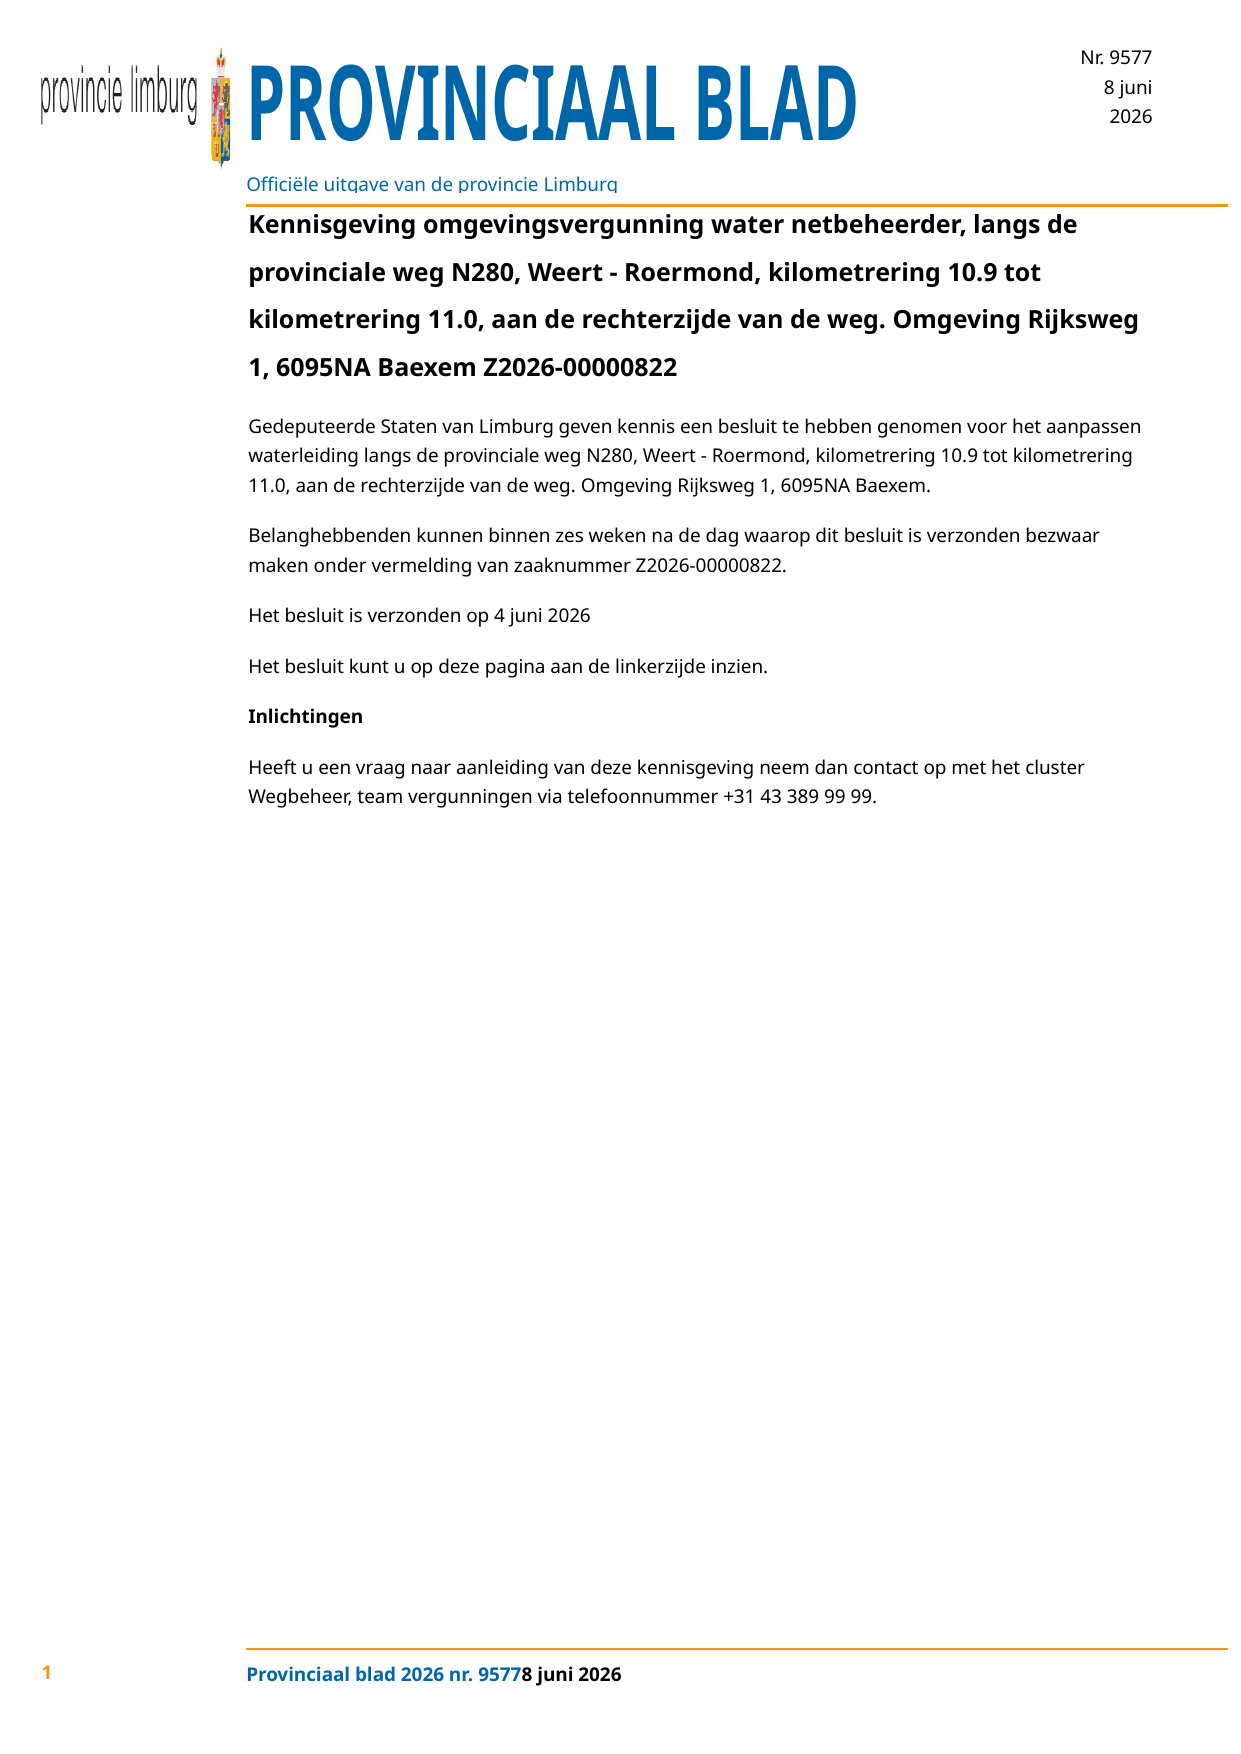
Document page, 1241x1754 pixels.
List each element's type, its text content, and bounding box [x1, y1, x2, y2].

text Inlichtingen [248, 703, 1152, 729]
picture [41, 47, 231, 172]
text Belanghebbenden kunnen binnen zes weken na de dag waarop dit besluit is verzonden bezwaar maken onder vermelding van zaaknummer Z2026-00000822. [248, 523, 1152, 578]
text Heeft u een vraag naar aanleiding van deze kennisgeving neem dan contact op met het cluster Wegbeheer, team vergunningen via telefoonnummer +31 43 389 99 99. [248, 754, 1152, 809]
text Het besluit is verzonden op 4 juni 2026 [248, 603, 1152, 628]
text Het besluit kunt u op deze pagina aan de linkerzijde inzien. [248, 653, 1152, 679]
text Gedeputeerde Staten van Limburg geven kennis een besluit te hebben genomen voor het aanpassen waterleiding langs de provinciale weg N280, Weert - Roermond, kilometrering 10.9 tot kilometrering 11.0, aan de rechterzijde van de weg. Omgeving Rijksweg 1, 6095NA Baexem. [248, 413, 1152, 498]
text Kennisgeving omgevingsvergunning water netbeheerder, langs de provinciale weg N280, Weert - Roermond, kilometrering 10.9 tot kilometrering 11.0, aan de rechterzijde van de weg. Omgeving Rijksweg 1, 6095NA Baexem Z2026-00000822 [248, 207, 1152, 384]
